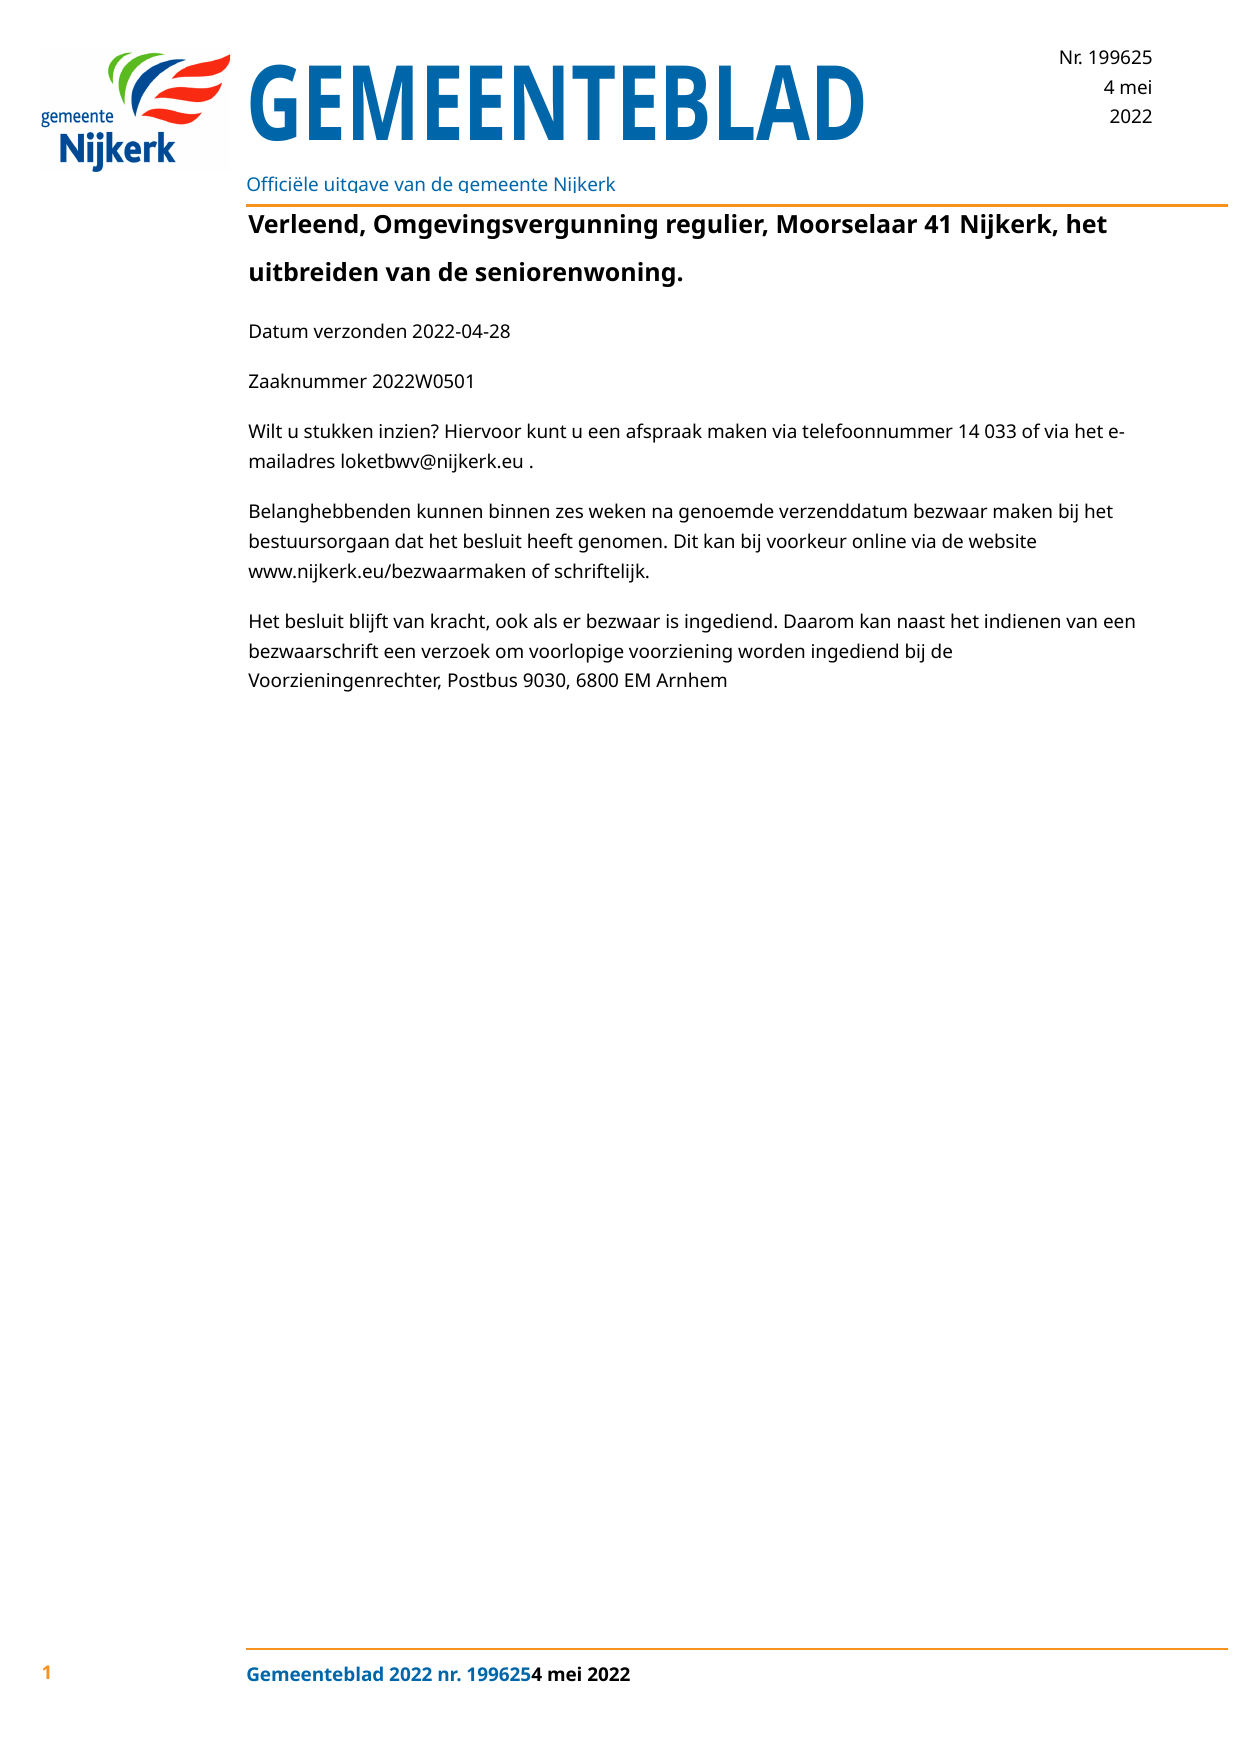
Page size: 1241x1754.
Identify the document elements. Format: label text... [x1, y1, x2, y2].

text Wilt u stukken inzien? Hiervoor kunt u een afspraak maken via telefoonnummer 14 033 of via het e-mailadres loketbwv@nijkerk.eu . [248, 419, 1152, 474]
text Belanghebbenden kunnen binnen zes weken na genoemde verzenddatum bezwaar maken bij het bestuursorgaan dat het besluit heeft genomen. Dit kan bij voorkeur online via de website www.nijkerk.eu/bezwaarmaken of schriftelijk. [248, 499, 1152, 584]
text Het besluit blijft van kracht, ook als er bezwaar is ingediend. Daarom kan naast het indienen van een bezwaarschrift een verzoek om voorlopige voorziening worden ingediend bij de Voorzieningenrechter, Postbus 9030, 6800 EM Arnhem [248, 608, 1152, 693]
text Zaaknummer 2022W0501 [248, 368, 1152, 394]
text Verleend, Omgevingsvergunning regulier, Moorselaar 41 Nijkerk, het uitbreiden van de seniorenwoning. [248, 207, 1152, 288]
picture [41, 47, 231, 172]
text Datum verzonden 2022-04-28 [248, 318, 1152, 344]
